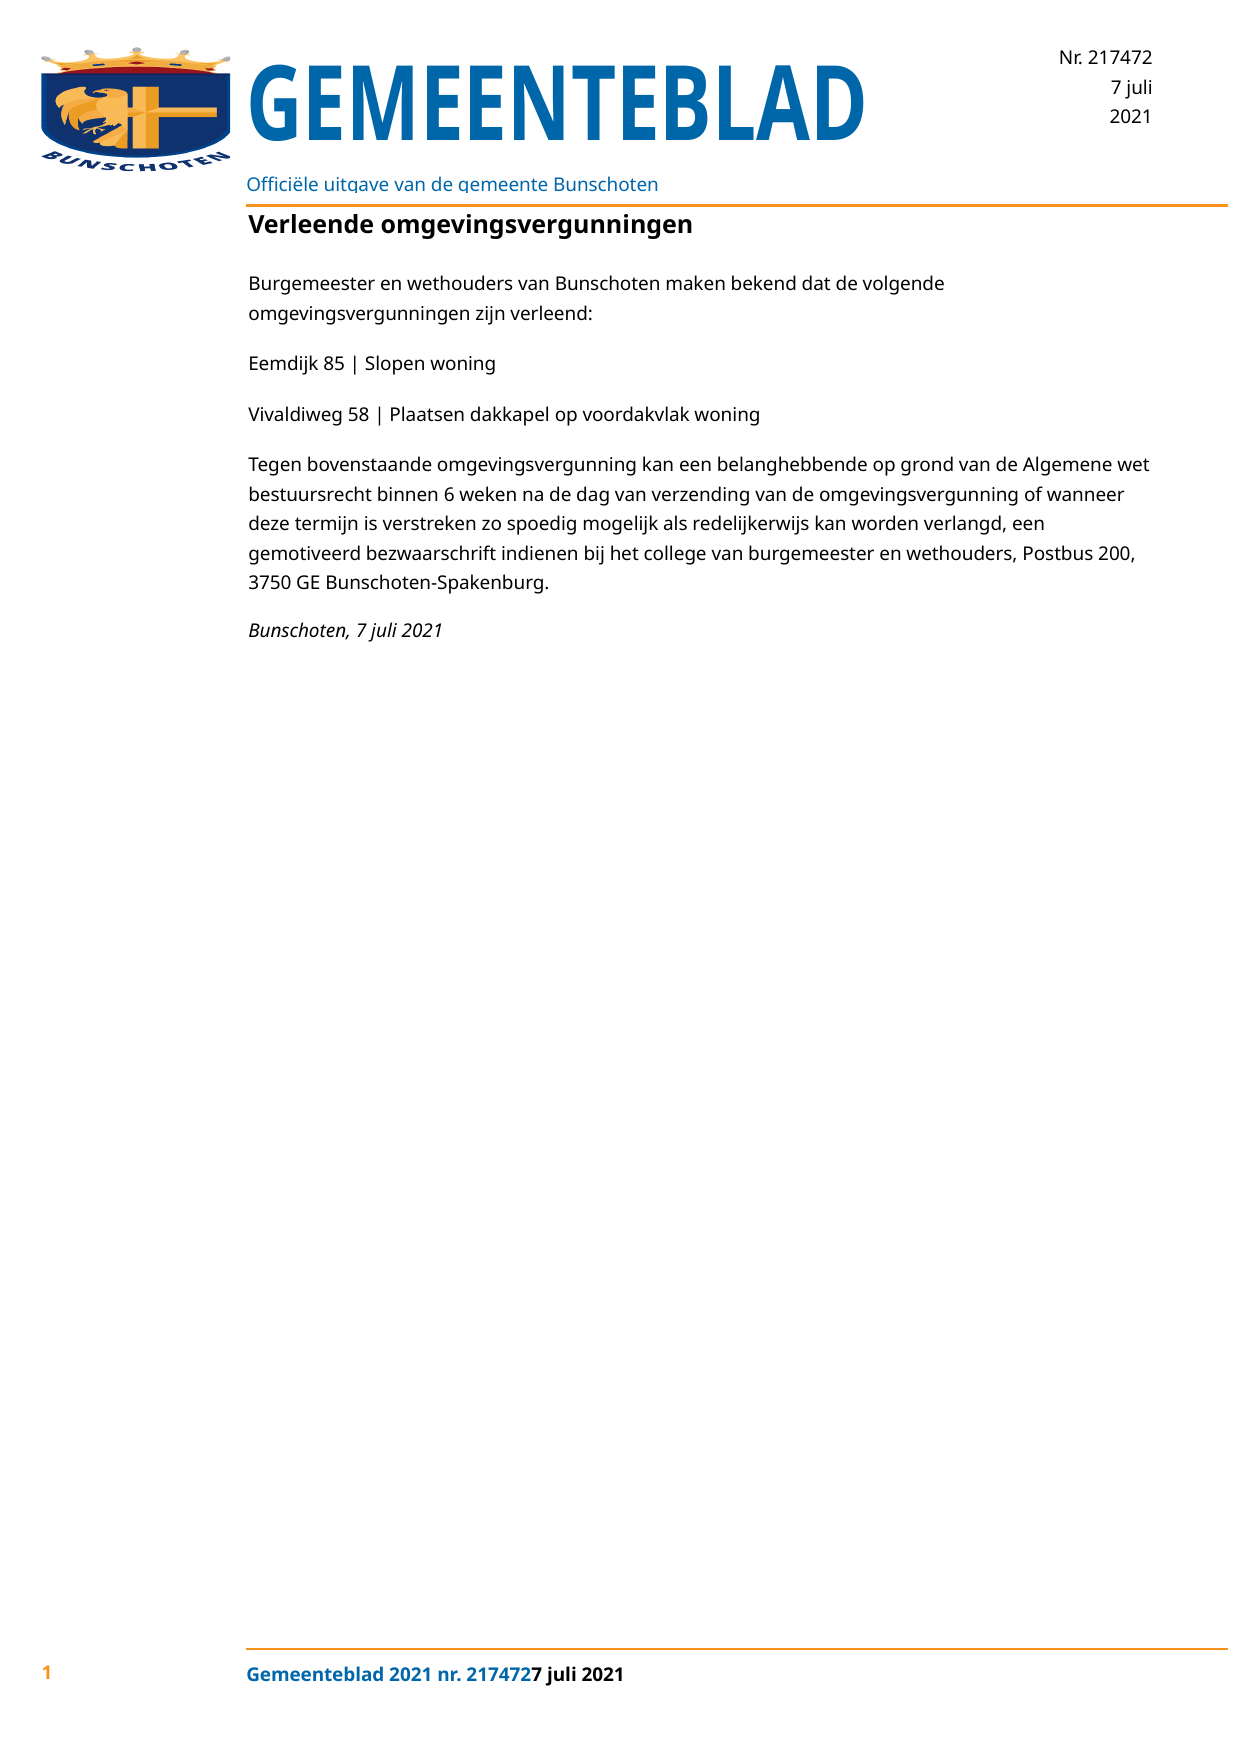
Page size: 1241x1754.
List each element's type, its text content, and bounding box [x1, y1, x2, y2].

text Verleende omgevingsvergunningen [248, 207, 1152, 241]
text Burgemeester en wethouders van Bunschoten maken bekend dat de volgende omgevingsvergunningen zijn verleend: [248, 270, 1152, 326]
text Tegen bovenstaande omgevingsvergunning kan een belanghebbende op grond van de Algemene wet bestuursrecht binnen 6 weken na de dag van verzending van de omgevingsvergunning of wanneer deze termijn is verstreken zo spoedig mogelijk als redelijkerwijs kan worden verlangd, een gemotiveerd bezwaarschrift indienen bij het college van burgemeester en wethouders, Postbus 200, 3750 GE Bunschoten-Spakenburg. [248, 451, 1152, 595]
text Vivaldiweg 58 | Plaatsen dakkapel op voordakvlak woning [248, 401, 1152, 426]
picture [41, 47, 231, 172]
text Bunschoten, 7 juli 2021 [248, 617, 1152, 643]
text Eemdijk 85 | Slopen woning [248, 350, 1152, 376]
